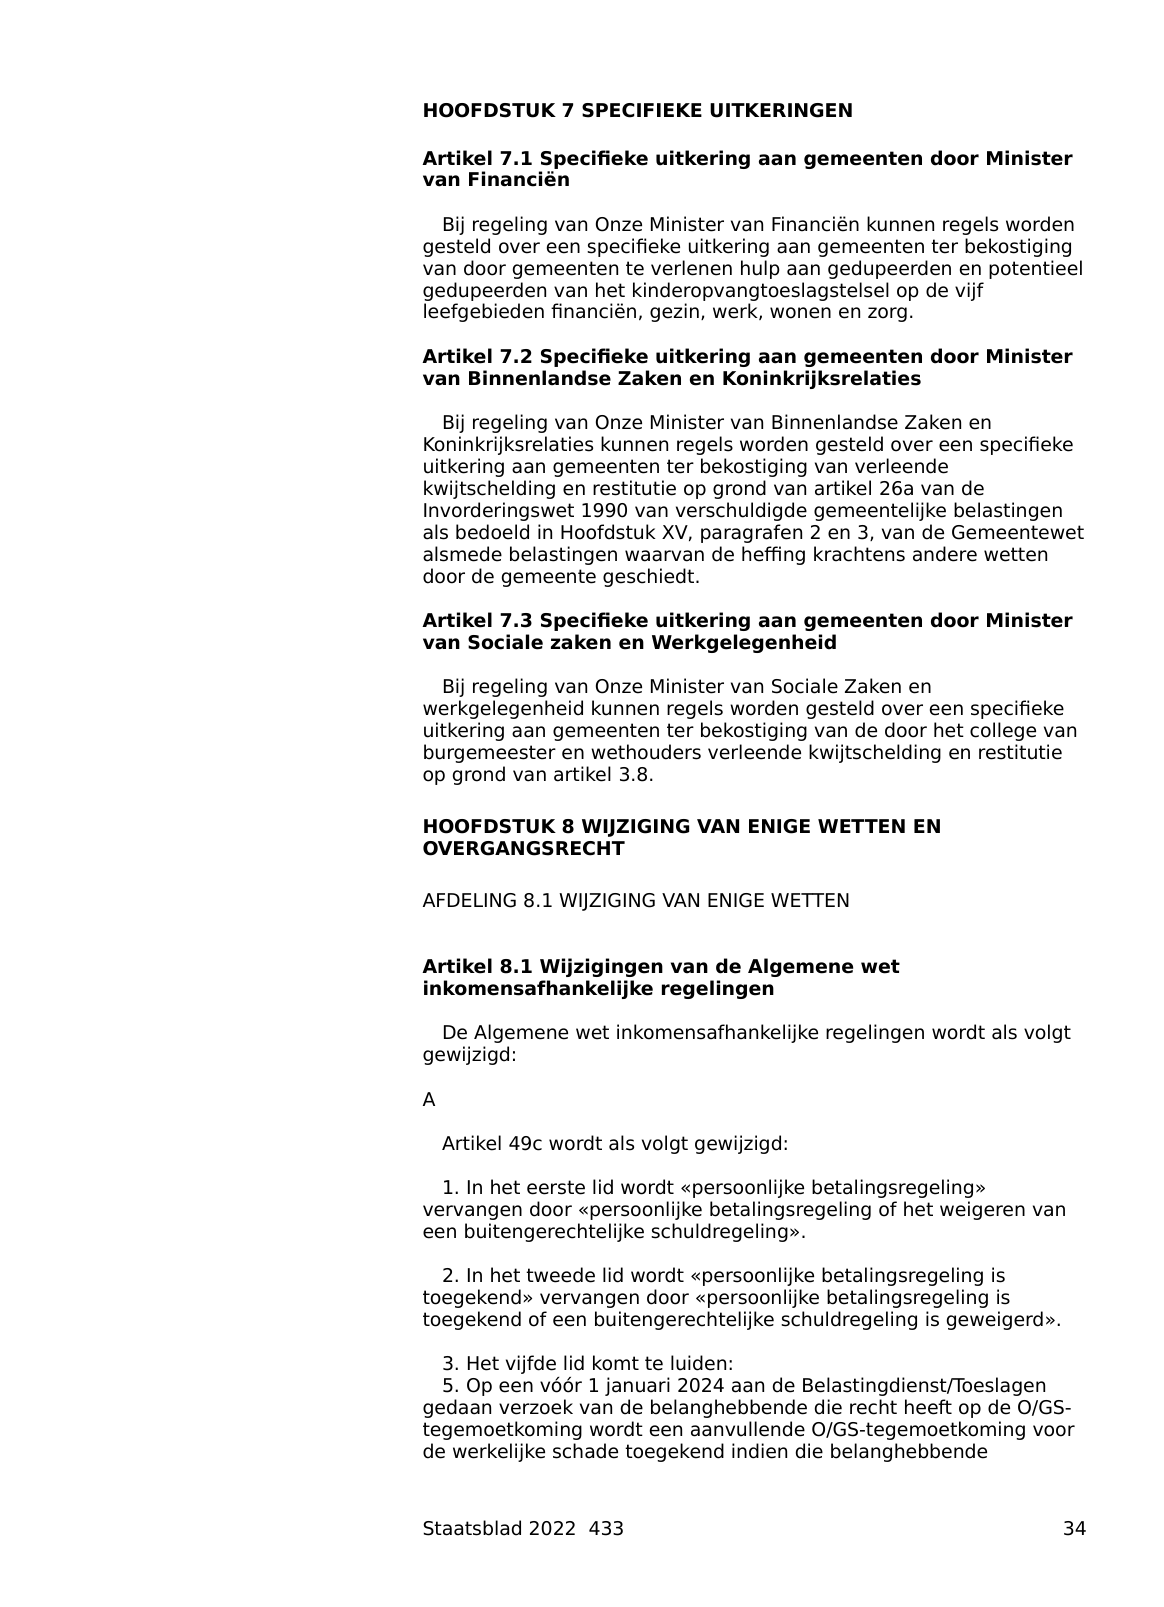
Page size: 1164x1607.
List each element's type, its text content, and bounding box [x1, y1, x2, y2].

subtitle Artikel 8.1 Wijzigingen van de Algemene wet inkomensafhankelijke regelingen [422, 956, 1087, 1000]
subtitle Artikel 7.1 Specifieke uitkering aan gemeenten door Minister van Financiën [422, 147, 1087, 191]
text A [422, 1088, 1087, 1110]
subtitle AFDELING 8.1 WIJZIGING VAN ENIGE WETTEN [422, 890, 1087, 912]
text Artikel 49c wordt als volgt gewijzigd: [422, 1133, 1087, 1154]
subtitle HOOFDSTUK 8 WIJZIGING VAN ENIGE WETTEN EN OVERGANGSRECHT [422, 816, 1087, 860]
text 3. Het vijfde lid komt te luiden: [422, 1353, 1087, 1375]
text De Algemene wet inkomensafhankelijke regelingen wordt als volgt gewijzigd: [422, 1022, 1087, 1066]
subtitle HOOFDSTUK 7 SPECIFIEKE UITKERINGEN [422, 100, 1087, 122]
text 2. In het tweede lid wordt «persoonlijke betalingsregeling is toegekend» vervangen door «persoonlijke betalingsregeling is toegekend of een buitengerechtelijke schuldregeling is geweigerd». [422, 1265, 1087, 1331]
text 1. In het eerste lid wordt «persoonlijke betalingsregeling» vervangen door «persoonlijke betalingsregeling of het weigeren van een buitengerechtelijke schuldregeling». [422, 1177, 1087, 1243]
text 5. Op een vóór 1 januari 2024 aan de Belastingdienst/Toeslagen gedaan verzoek van de belanghebbende die recht heeft op de O/GS-tegemoetkoming wordt een aanvullende O/GS-tegemoetkoming voor de werkelijke schade toegekend indien die belanghebbende [422, 1375, 1087, 1463]
text Bij regeling van Onze Minister van Sociale Zaken en werkgelegenheid kunnen regels worden gesteld over een specifieke uitkering aan gemeenten ter bekostiging van de door het college van burgemeester en wethouders verleende kwijtschelding en restitutie op grond van artikel 3.8. [422, 676, 1087, 786]
subtitle Artikel 7.3 Specifieke uitkering aan gemeenten door Minister van Sociale zaken en Werkgelegenheid [422, 610, 1087, 654]
text Bij regeling van Onze Minister van Financiën kunnen regels worden gesteld over een specifieke uitkering aan gemeenten ter bekostiging van door gemeenten te verlenen hulp aan gedupeerden en potentieel gedupeerden van het kinderopvangtoeslagstelsel op de vijf leefgebieden financiën, gezin, werk, wonen en zorg. [422, 213, 1087, 323]
text Bij regeling van Onze Minister van Binnenlandse Zaken en Koninkrijksrelaties kunnen regels worden gesteld over een specifieke uitkering aan gemeenten ter bekostiging van verleende kwijtschelding en restitutie op grond van artikel 26a van de Invorderingswet 1990 van verschuldigde gemeentelijke belastingen als bedoeld in Hoofdstuk XV, paragrafen 2 en 3, van de Gemeentewet alsmede belastingen waarvan de heffing krachtens andere wetten door de gemeente geschiedt. [422, 412, 1087, 588]
subtitle Artikel 7.2 Specifieke uitkering aan gemeenten door Minister van Binnenlandse Zaken en Koninkrijksrelaties [422, 346, 1087, 389]
